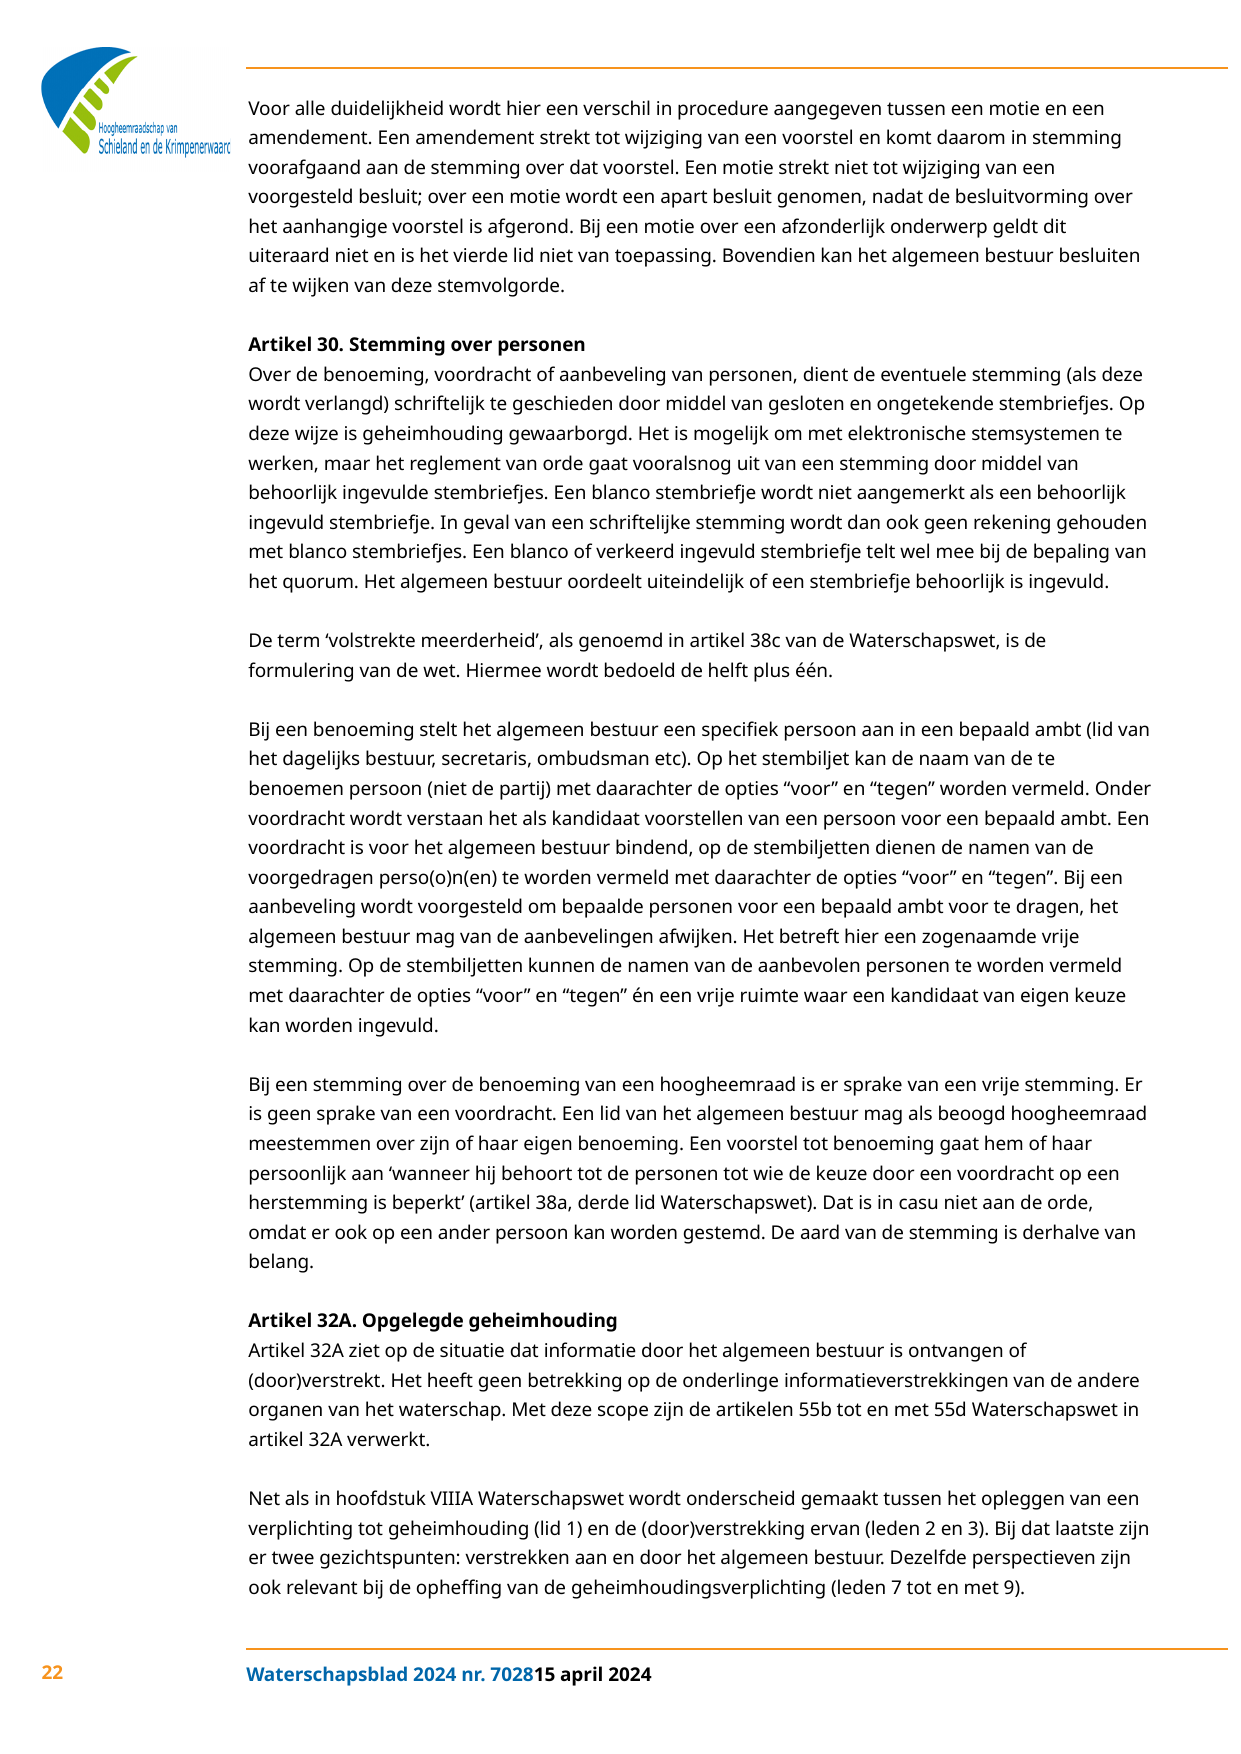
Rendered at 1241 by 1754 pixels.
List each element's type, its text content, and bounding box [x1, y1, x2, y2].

text De term ‘volstrekte meerderheid’, als genoemd in artikel 38c van de Waterschapswet, is de formulering van de wet. Hiermee wordt bedoeld de helft plus één. [248, 627, 1152, 683]
picture [41, 47, 231, 172]
text Artikel 32A ziet op de situatie dat informatie door het algemeen bestuur is ontvangen of (door)verstrekt. Het heeft geen betrekking op de onderlinge informatieverstrekkingen van de andere organen van het waterschap. Met deze scope zijn de artikelen 55b tot en met 55d Waterschapswet in artikel 32A verwerkt. [248, 1337, 1152, 1452]
text Bij een benoeming stelt het algemeen bestuur een specifiek persoon aan in een bepaald ambt (lid van het dagelijks bestuur, secretaris, ombudsman etc). Op het stembiljet kan de naam van de te benoemen persoon (niet de partij) met daarachter de opties “voor” en “tegen” worden vermeld. Onder voordracht wordt verstaan het als kandidaat voorstellen van een persoon voor een bepaald ambt. Een voordracht is voor het algemeen bestuur bindend, op de stembiljetten dienen de namen van de voorgedragen perso(o)n(en) te worden vermeld met daarachter de opties “voor” en “tegen”. Bij een aanbeveling wordt voorgesteld om bepaalde personen voor een bepaald ambt voor te dragen, het algemeen bestuur mag van de aanbevelingen afwijken. Het betreft hier een zogenaamde vrije stemming. Op de stembiljetten kunnen de namen van de aanbevolen personen te worden vermeld met daarachter de opties “voor” en “tegen” én een vrije ruimte waar een kandidaat van eigen keuze kan worden ingevuld. [248, 716, 1152, 1038]
text Artikel 30. Stemming over personen [248, 331, 1152, 357]
text Artikel 32A. Opgelegde geheimhouding [248, 1308, 1152, 1333]
text Net als in hoofdstuk VIIIA Waterschapswet wordt onderscheid gemaakt tussen het opleggen van een verplichting tot geheimhouding (lid 1) en de (door)verstrekking ervan (leden 2 en 3). Bij dat laatste zijn er twee gezichtspunten: verstrekken aan en door het algemeen bestuur. Dezelfde perspectieven zijn ook relevant bij de opheffing van de geheimhoudingsverplichting (leden 7 tot en met 9). [248, 1485, 1152, 1600]
text Over de benoeming, voordracht of aanbeveling van personen, dient de eventuele stemming (als deze wordt verlangd) schriftelijk te geschieden door middel van gesloten en ongetekende stembriefjes. Op deze wijze is geheimhouding gewaarborgd. Het is mogelijk om met elektronische stemsystemen te werken, maar het reglement van orde gaat vooralsnog uit van een stemming door middel van behoorlijk ingevulde stembriefjes. Een blanco stembriefje wordt niet aangemerkt als een behoorlijk ingevuld stembriefje. In geval van een schriftelijke stemming wordt dan ook geen rekening gehouden met blanco stembriefjes. Een blanco of verkeerd ingevuld stembriefje telt wel mee bij de bepaling van het quorum. Het algemeen bestuur oordeelt uiteindelijk of een stembriefje behoorlijk is ingevuld. [248, 361, 1152, 594]
text Bij een stemming over de benoeming van een hoogheemraad is er sprake van een vrije stemming. Er is geen sprake van een voordracht. Een lid van het algemeen bestuur mag als beoogd hoogheemraad meestemmen over zijn of haar eigen benoeming. Een voorstel tot benoeming gaat hem of haar persoonlijk aan ‘wanneer hij behoort tot de personen tot wie de keuze door een voordracht op een herstemming is beperkt’ (artikel 38a, derde lid Waterschapswet). Dat is in casu niet aan de orde, omdat er ook op een ander persoon kan worden gestemd. De aard van de stemming is derhalve van belang. [248, 1071, 1152, 1274]
text Voor alle duidelijkheid wordt hier een verschil in procedure aangegeven tussen een motie en een amendement. Een amendement strekt tot wijziging van een voorstel en komt daarom in stemming voorafgaand aan de stemming over dat voorstel. Een motie strekt niet tot wijziging van een voorgesteld besluit; over een motie wordt een apart besluit genomen, nadat de besluitvorming over het aanhangige voorstel is afgerond. Bij een motie over een afzonderlijk onderwerp geldt dit uiteraard niet en is het vierde lid niet van toepassing. Bovendien kan het algemeen bestuur besluiten af te wijken van deze stemvolgorde. [248, 95, 1152, 298]
